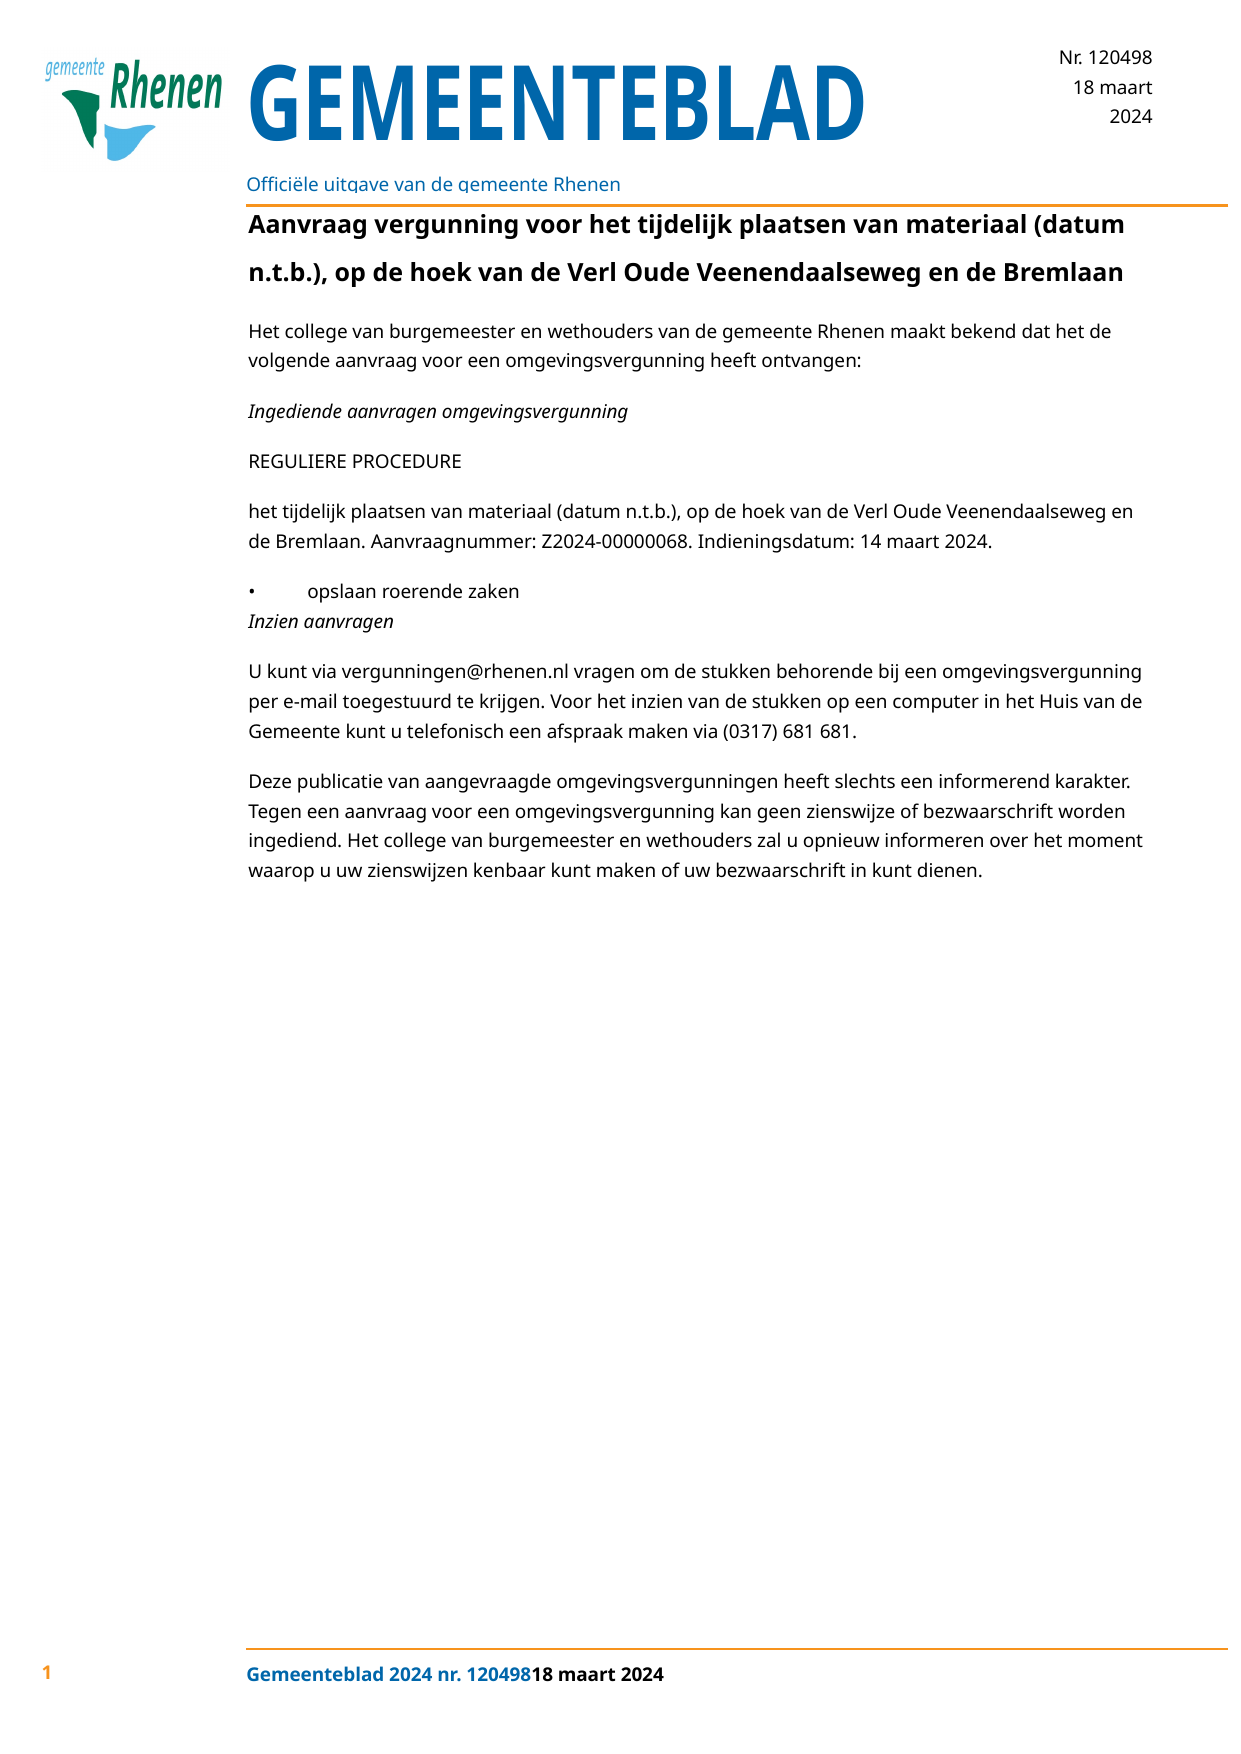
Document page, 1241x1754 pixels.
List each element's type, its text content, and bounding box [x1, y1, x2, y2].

text het tijdelijk plaatsen van materiaal (datum n.t.b.), op de hoek van de Verl Oude Veenendaalseweg en de Bremlaan. Aanvraagnummer: Z2024-00000068. Indieningsdatum: 14 maart 2024. [248, 499, 1152, 554]
text REGULIERE PROCEDURE [248, 448, 1152, 474]
picture [41, 47, 231, 172]
text Inzien aanvragen [248, 608, 1152, 634]
text Ingediende aanvragen omgevingsvergunning [248, 398, 1152, 424]
list opslaan roerende zaken [248, 579, 1152, 604]
text Deze publicatie van aangevraagde omgevingsvergunningen heeft slechts een informerend karakter. Tegen een aanvraag voor een omgevingsvergunning kan geen zienswijze of bezwaarschrift worden ingediend. Het college van burgemeester en wethouders zal u opnieuw informeren over het moment waarop u uw zienswijzen kenbaar kunt maken of uw bezwaarschrift in kunt dienen. [248, 768, 1152, 883]
text Het college van burgemeester en wethouders van de gemeente Rhenen maakt bekend dat het de volgende aanvraag voor een omgevingsvergunning heeft ontvangen: [248, 318, 1152, 373]
text Aanvraag vergunning voor het tijdelijk plaatsen van materiaal (datum n.t.b.), op de hoek van de Verl Oude Veenendaalseweg en de Bremlaan [248, 207, 1152, 288]
text U kunt via vergunningen@rhenen.nl vragen om de stukken behorende bij een omgevingsvergunning per e-mail toegestuurd te krijgen. Voor het inzien van de stukken op een computer in het Huis van de Gemeente kunt u telefonisch een afspraak maken via (0317) 681 681. [248, 659, 1152, 744]
